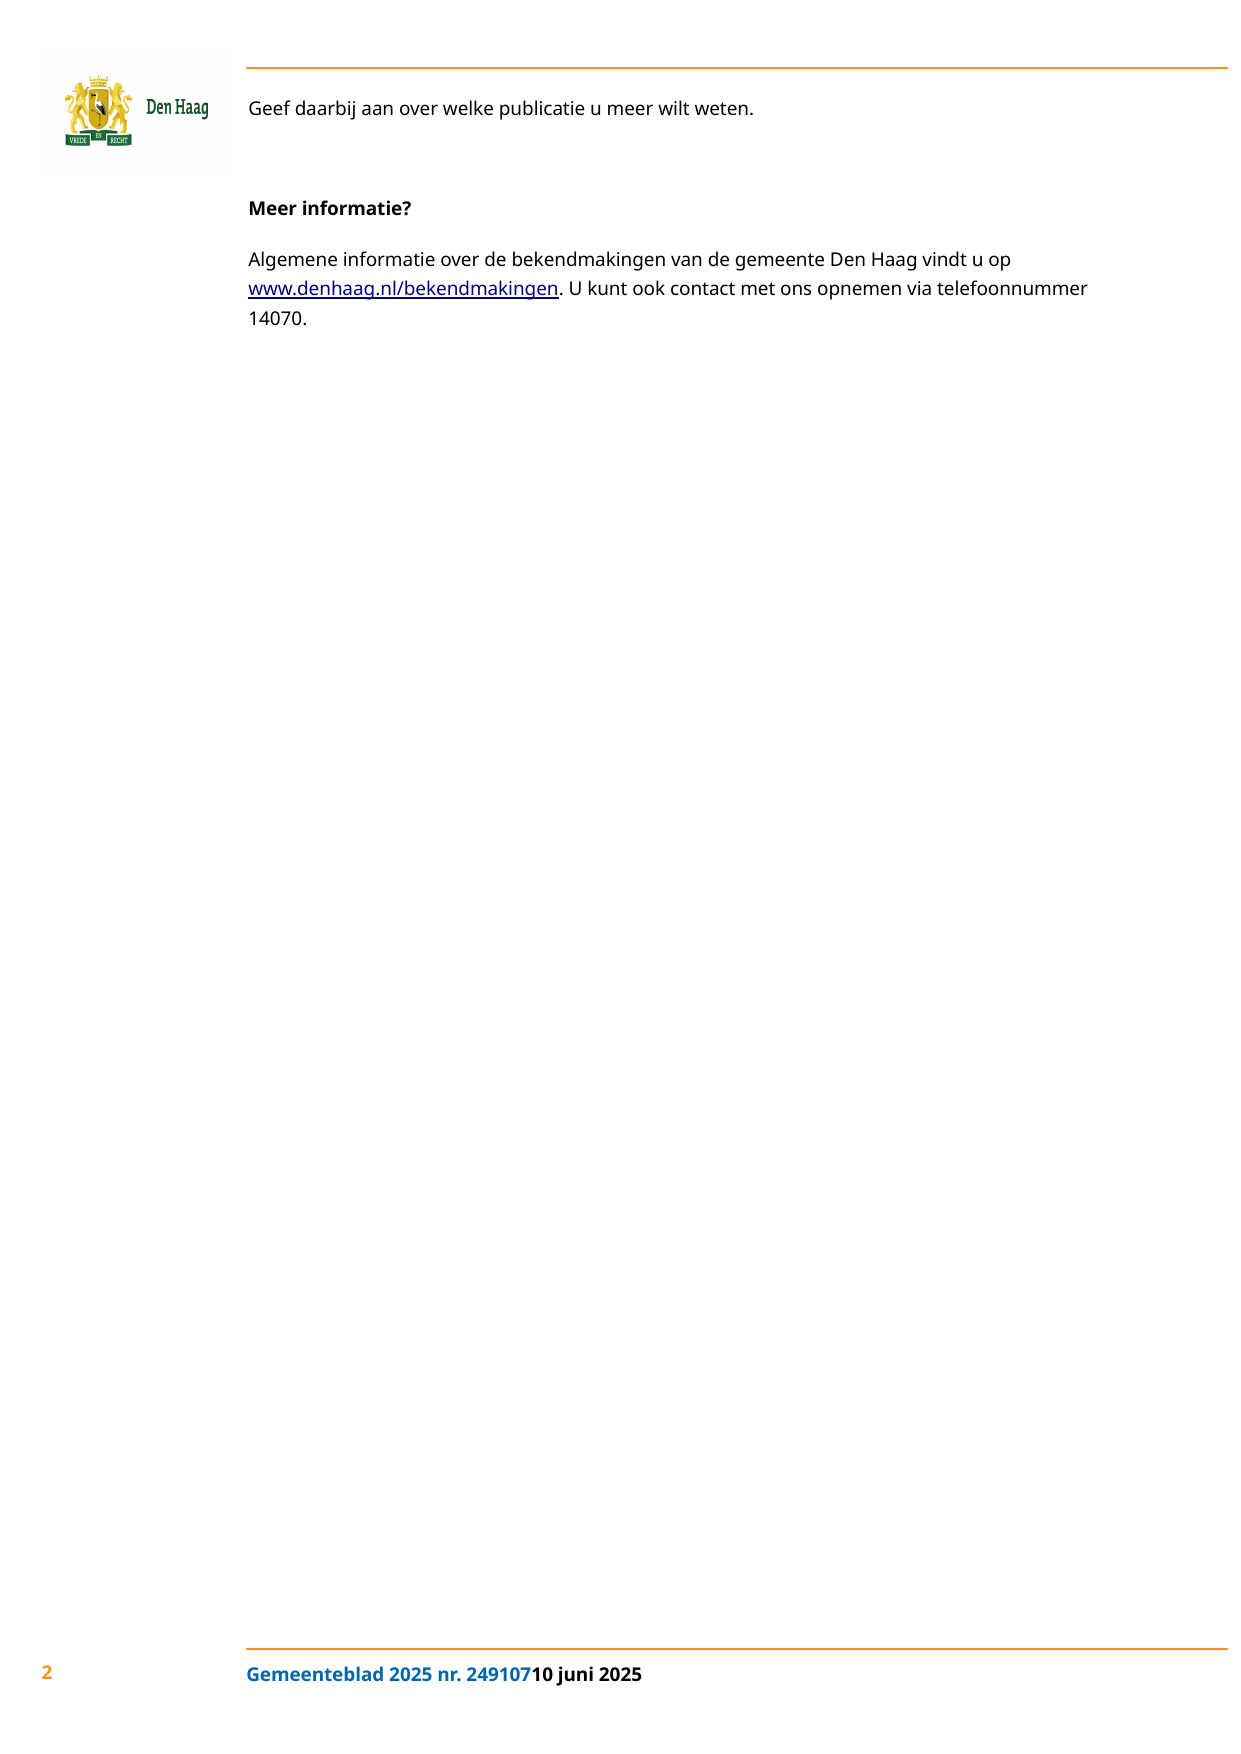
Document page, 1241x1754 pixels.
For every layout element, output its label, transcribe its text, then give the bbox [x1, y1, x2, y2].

text Meer informatie? [248, 196, 1152, 221]
picture [41, 47, 231, 172]
text Algemene informatie over de bekendmakingen van de gemeente Den Haag vindt u op www.denhaag.nl/bekendmakingen. U kunt ook contact met ons opnemen via telefoonnummer 14070. [248, 246, 1152, 331]
text Geef daarbij aan over welke publicatie u meer wilt weten. [248, 95, 1152, 121]
